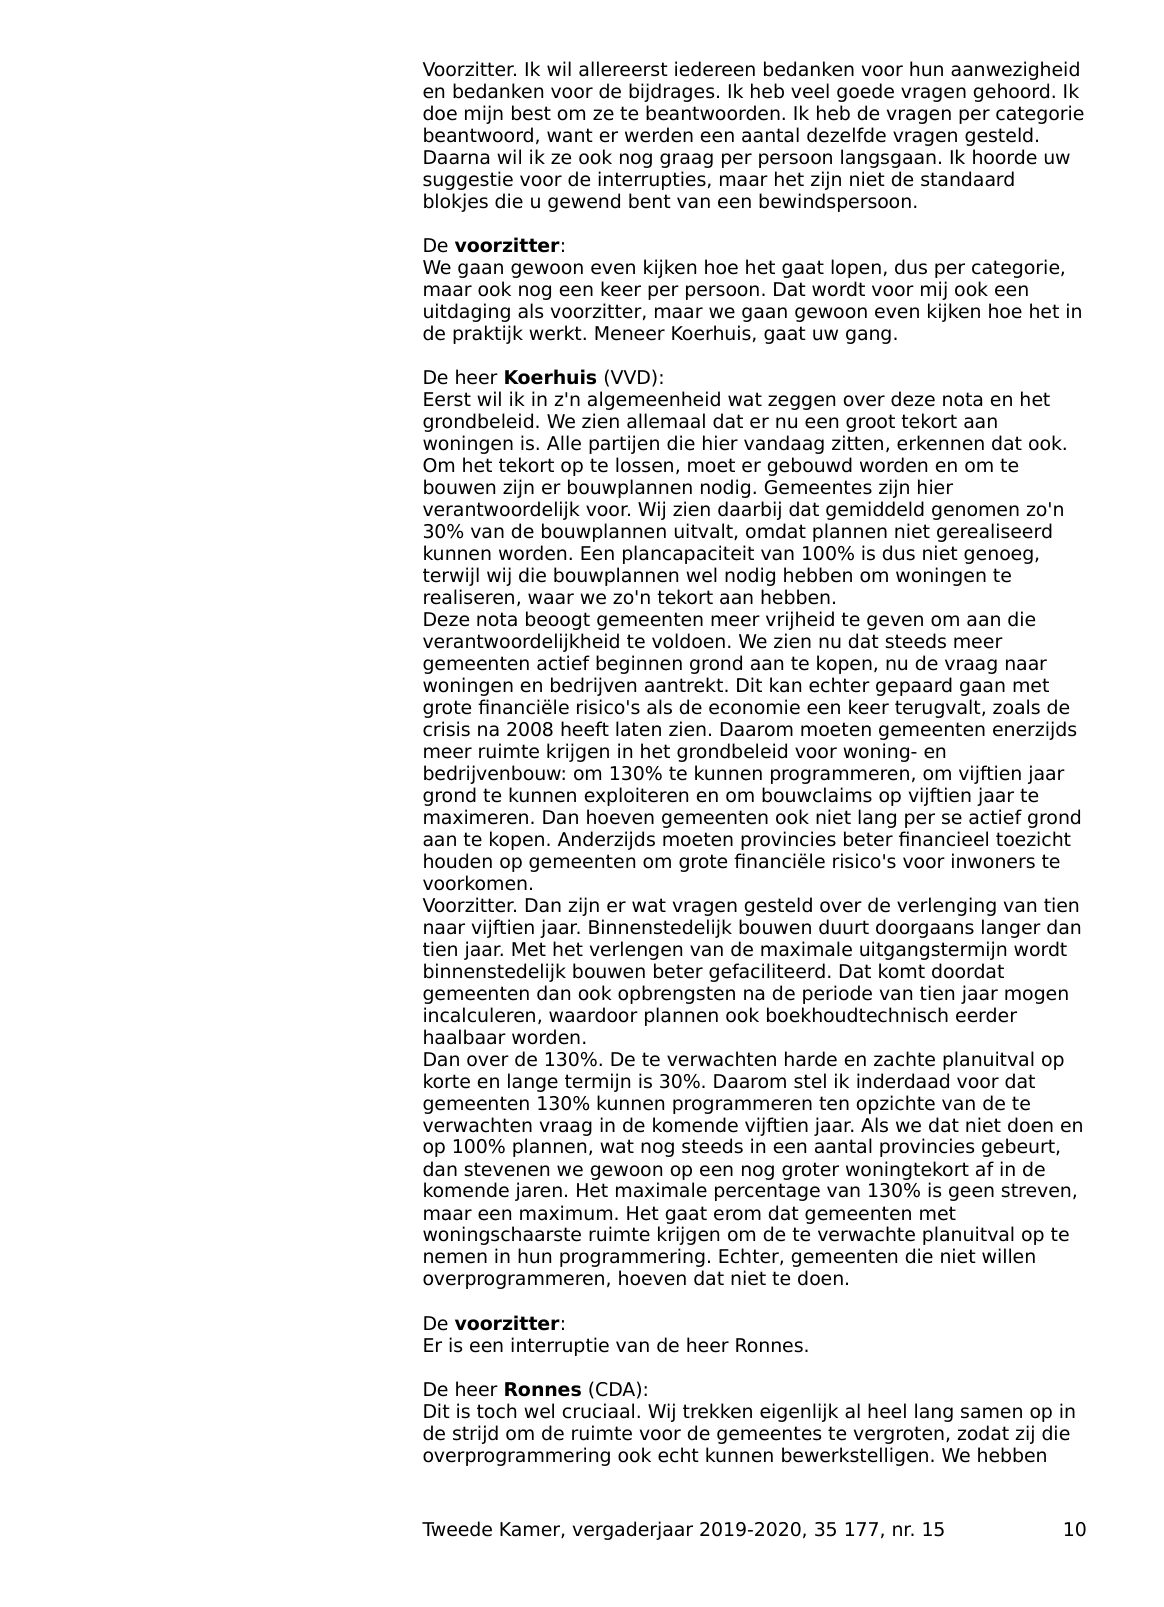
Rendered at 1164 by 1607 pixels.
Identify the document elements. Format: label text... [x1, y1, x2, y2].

text De voorzitter: [422, 235, 1087, 257]
text Dan over de 130%. De te verwachten harde en zachte planuitval op korte en lange termijn is 30%. Daarom stel ik inderdaad voor dat gemeenten 130% kunnen programmeren ten opzichte van de te verwachten vraag in de komende vijftien jaar. Als we dat niet doen en op 100% plannen, wat nog steeds in een aantal provincies gebeurt, dan stevenen we gewoon op een nog groter woningtekort af in de komende jaren. Het maximale percentage van 130% is geen streven, maar een maximum. Het gaat erom dat gemeenten met woningschaarste ruimte krijgen om de te verwachte planuitval op te nemen in hun programmering. Echter, gemeenten die niet willen overprogrammeren, hoeven dat niet te doen. [422, 1048, 1087, 1290]
text De heer Koerhuis (VVD): [422, 367, 1087, 389]
text De voorzitter: [422, 1312, 1087, 1334]
text Voorzitter. Dan zijn er wat vragen gesteld over de verlenging van tien naar vijftien jaar. Binnenstedelijk bouwen duurt doorgaans langer dan tien jaar. Met het verlengen van de maximale uitgangstermijn wordt binnenstedelijk bouwen beter gefaciliteerd. Dat komt doordat gemeenten dan ook opbrengsten na de periode van tien jaar mogen incalculeren, waardoor plannen ook boekhoudtechnisch eerder haalbaar worden. [422, 895, 1087, 1048]
text De heer Ronnes (CDA): [422, 1379, 1087, 1401]
text We gaan gewoon even kijken hoe het gaat lopen, dus per categorie, maar ook nog een keer per persoon. Dat wordt voor mij ook een uitdaging als voorzitter, maar we gaan gewoon even kijken hoe het in de praktijk werkt. Meneer Koerhuis, gaat uw gang. [422, 257, 1087, 345]
text Voorzitter. Ik wil allereerst iedereen bedanken voor hun aanwezigheid en bedanken voor de bijdrages. Ik heb veel goede vragen gehoord. Ik doe mijn best om ze te beantwoorden. Ik heb de vragen per categorie beantwoord, want er werden een aantal dezelfde vragen gesteld. Daarna wil ik ze ook nog graag per persoon langsgaan. Ik hoorde uw suggestie voor de interrupties, maar het zijn niet de standaard blokjes die u gewend bent van een bewindspersoon. [422, 59, 1087, 213]
text Eerst wil ik in z'n algemeenheid wat zeggen over deze nota en het grondbeleid. We zien allemaal dat er nu een groot tekort aan woningen is. Alle partijen die hier vandaag zitten, erkennen dat ook. Om het tekort op te lossen, moet er gebouwd worden en om te bouwen zijn er bouwplannen nodig. Gemeentes zijn hier verantwoordelijk voor. Wij zien daarbij dat gemiddeld genomen zo'n 30% van de bouwplannen uitvalt, omdat plannen niet gerealiseerd kunnen worden. Een plancapaciteit van 100% is dus niet genoeg, terwijl wij die bouwplannen wel nodig hebben om woningen te realiseren, waar we zo'n tekort aan hebben. [422, 389, 1087, 609]
text Er is een interruptie van de heer Ronnes. [422, 1334, 1087, 1356]
text Deze nota beoogt gemeenten meer vrijheid te geven om aan die verantwoordelijkheid te voldoen. We zien nu dat steeds meer gemeenten actief beginnen grond aan te kopen, nu de vraag naar woningen en bedrijven aantrekt. Dit kan echter gepaard gaan met grote financiële risico's als de economie een keer terugvalt, zoals de crisis na 2008 heeft laten zien. Daarom moeten gemeenten enerzijds meer ruimte krijgen in het grondbeleid voor woning- en bedrijvenbouw: om 130% te kunnen programmeren, om vijftien jaar grond te kunnen exploiteren en om bouwclaims op vijftien jaar te maximeren. Dan hoeven gemeenten ook niet lang per se actief grond aan te kopen. Anderzijds moeten provincies beter financieel toezicht houden op gemeenten om grote financiële risico's voor inwoners te voorkomen. [422, 609, 1087, 895]
text Dit is toch wel cruciaal. Wij trekken eigenlijk al heel lang samen op in de strijd om de ruimte voor de gemeentes te vergroten, zodat zij die overprogrammering ook echt kunnen bewerkstelligen. We hebben [422, 1401, 1087, 1467]
